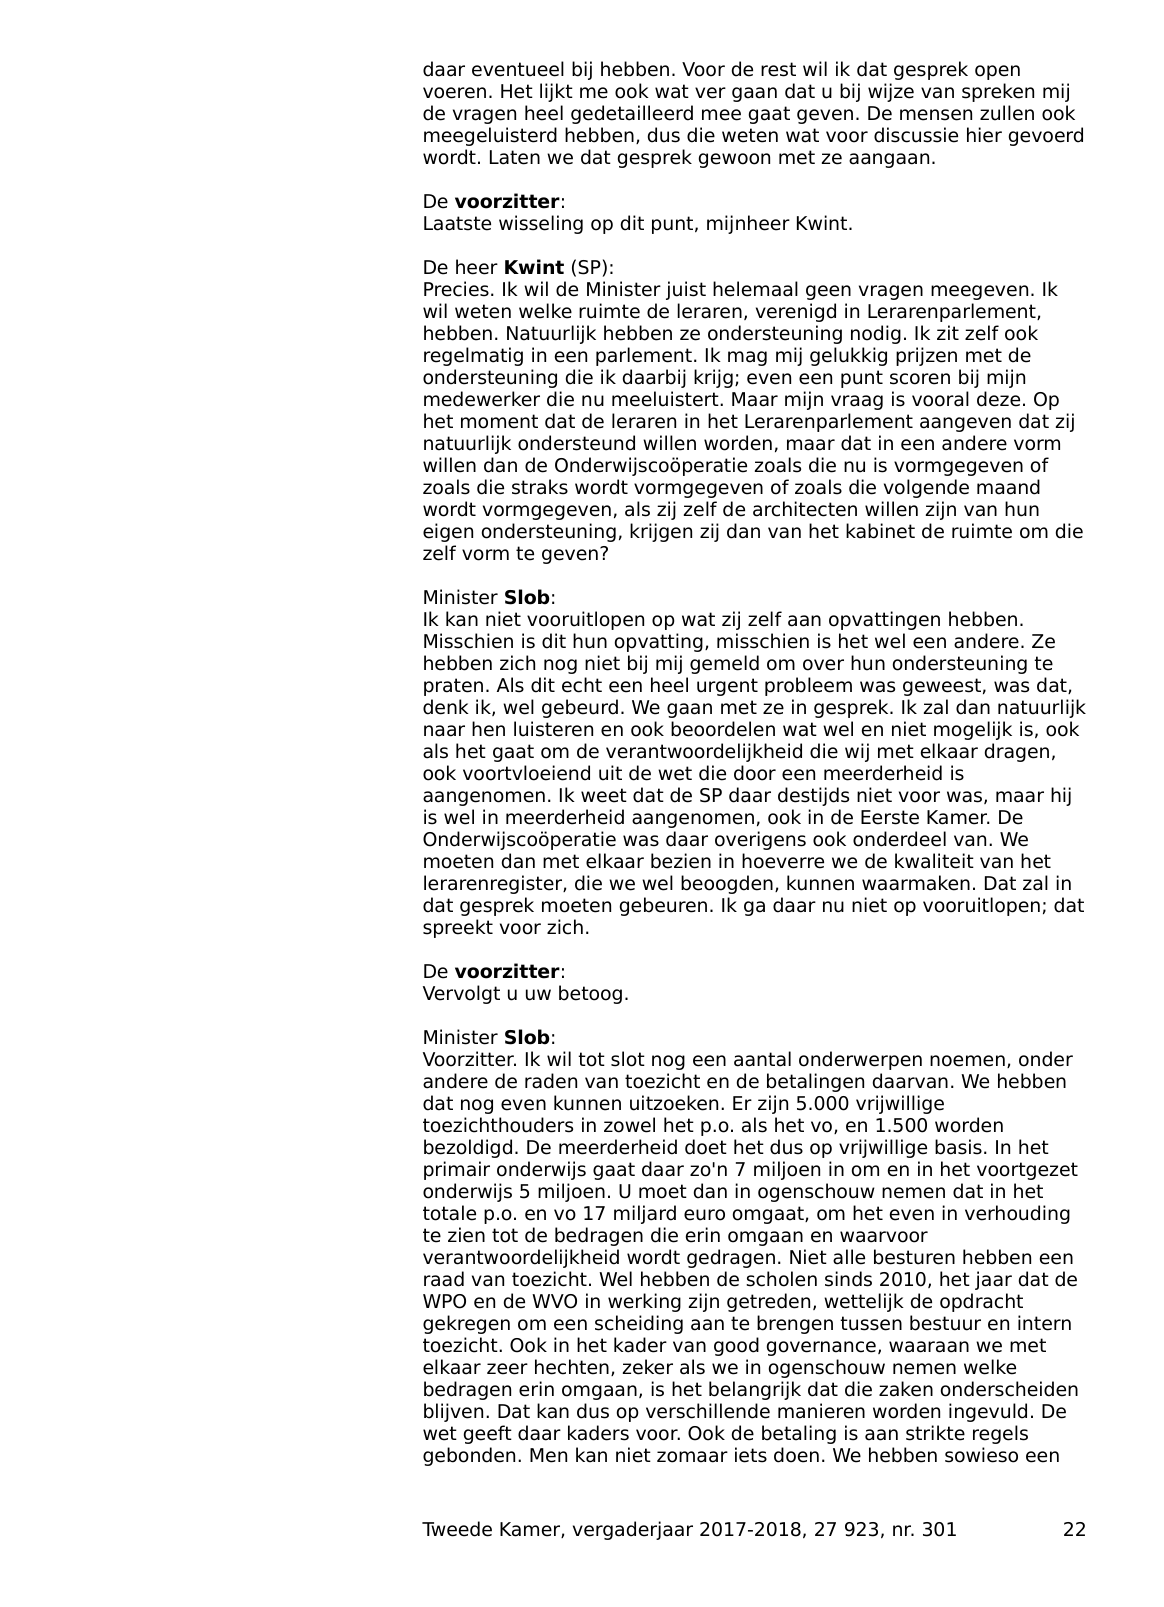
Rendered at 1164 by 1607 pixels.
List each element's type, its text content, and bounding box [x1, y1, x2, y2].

text Minister Slob: [422, 1027, 1087, 1049]
text Laatste wisseling op dit punt, mijnheer Kwint. [422, 213, 1087, 235]
text Minister Slob: [422, 587, 1087, 609]
text Ik kan niet vooruitlopen op wat zij zelf aan opvattingen hebben. Misschien is dit hun opvatting, misschien is het wel een andere. Ze hebben zich nog niet bij mij gemeld om over hun ondersteuning te praten. Als dit echt een heel urgent probleem was geweest, was dat, denk ik, wel gebeurd. We gaan met ze in gesprek. Ik zal dan natuurlijk naar hen luisteren en ook beoordelen wat wel en niet mogelijk is, ook als het gaat om de verantwoordelijkheid die wij met elkaar dragen, ook voortvloeiend uit de wet die door een meerderheid is aangenomen. Ik weet dat de SP daar destijds niet voor was, maar hij is wel in meerderheid aangenomen, ook in de Eerste Kamer. De Onderwijscoöperatie was daar overigens ook onderdeel van. We moeten dan met elkaar bezien in hoeverre we de kwaliteit van het lerarenregister, die we wel beoogden, kunnen waarmaken. Dat zal in dat gesprek moeten gebeuren. Ik ga daar nu niet op vooruitlopen; dat spreekt voor zich. [422, 609, 1087, 939]
text De voorzitter: [422, 961, 1087, 983]
text Vervolgt u uw betoog. [422, 983, 1087, 1005]
text De heer Kwint (SP): [422, 257, 1087, 279]
text Precies. Ik wil de Minister juist helemaal geen vragen meegeven. Ik wil weten welke ruimte de leraren, verenigd in Lerarenparlement, hebben. Natuurlijk hebben ze ondersteuning nodig. Ik zit zelf ook regelmatig in een parlement. Ik mag mij gelukkig prijzen met de ondersteuning die ik daarbij krijg; even een punt scoren bij mijn medewerker die nu meeluistert. Maar mijn vraag is vooral deze. Op het moment dat de leraren in het Lerarenparlement aangeven dat zij natuurlijk ondersteund willen worden, maar dat in een andere vorm willen dan de Onderwijscoöperatie zoals die nu is vormgegeven of zoals die straks wordt vormgegeven of zoals die volgende maand wordt vormgegeven, als zij zelf de architecten willen zijn van hun eigen ondersteuning, krijgen zij dan van het kabinet de ruimte om die zelf vorm te geven? [422, 279, 1087, 565]
text De voorzitter: [422, 191, 1087, 213]
text daar eventueel bij hebben. Voor de rest wil ik dat gesprek open voeren. Het lijkt me ook wat ver gaan dat u bij wijze van spreken mij de vragen heel gedetailleerd mee gaat geven. De mensen zullen ook meegeluisterd hebben, dus die weten wat voor discussie hier gevoerd wordt. Laten we dat gesprek gewoon met ze aangaan. [422, 59, 1087, 169]
text Voorzitter. Ik wil tot slot nog een aantal onderwerpen noemen, onder andere de raden van toezicht en de betalingen daarvan. We hebben dat nog even kunnen uitzoeken. Er zijn 5.000 vrijwillige toezichthouders in zowel het p.o. als het vo, en 1.500 worden bezoldigd. De meerderheid doet het dus op vrijwillige basis. In het primair onderwijs gaat daar zo'n 7 miljoen in om en in het voortgezet onderwijs 5 miljoen. U moet dan in ogenschouw nemen dat in het totale p.o. en vo 17 miljard euro omgaat, om het even in verhouding te zien tot de bedragen die erin omgaan en waarvoor verantwoordelijkheid wordt gedragen. Niet alle besturen hebben een raad van toezicht. Wel hebben de scholen sinds 2010, het jaar dat de WPO en de WVO in werking zijn getreden, wettelijk de opdracht gekregen om een scheiding aan te brengen tussen bestuur en intern toezicht. Ook in het kader van good governance, waaraan we met elkaar zeer hechten, zeker als we in ogenschouw nemen welke bedragen erin omgaan, is het belangrijk dat die zaken onderscheiden blijven. Dat kan dus op verschillende manieren worden ingevuld. De wet geeft daar kaders voor. Ook de betaling is aan strikte regels gebonden. Men kan niet zomaar iets doen. We hebben sowieso een [422, 1049, 1087, 1467]
